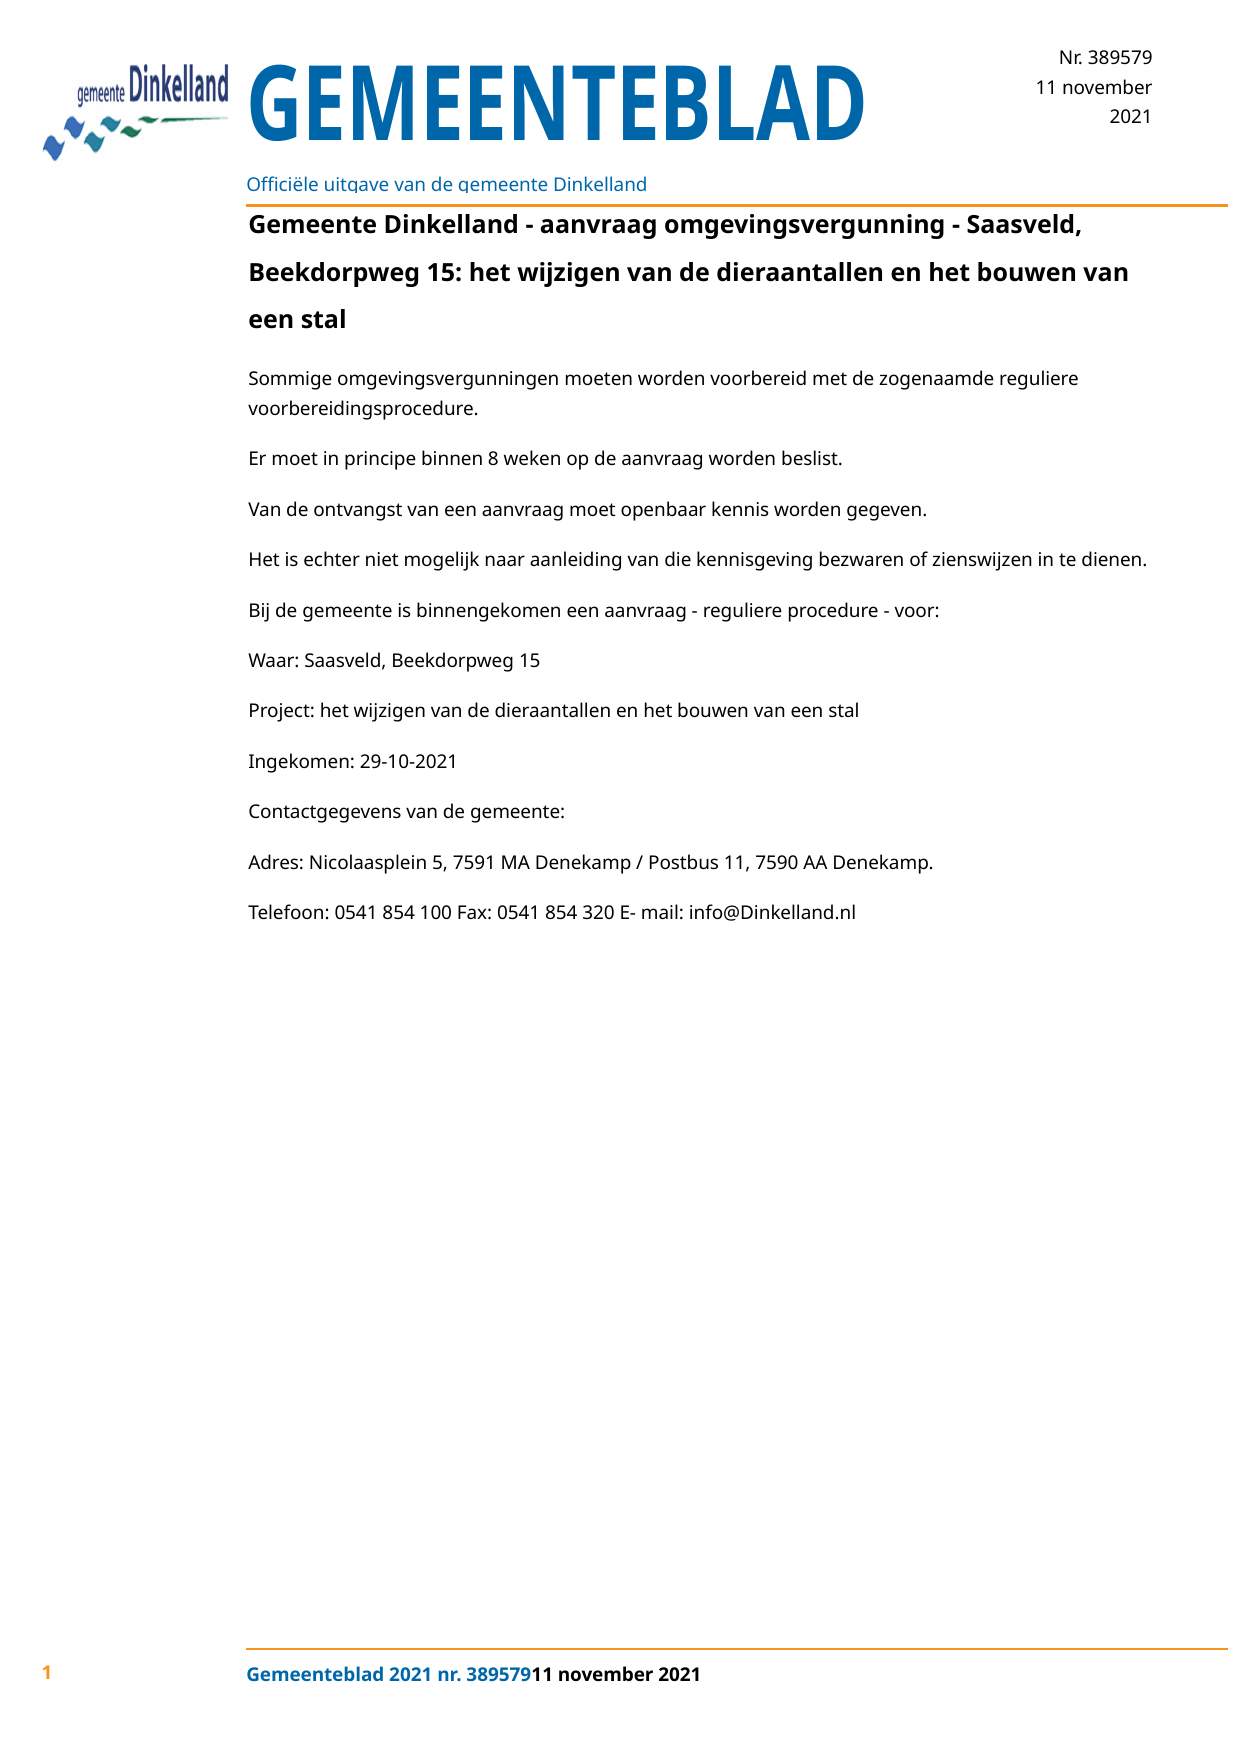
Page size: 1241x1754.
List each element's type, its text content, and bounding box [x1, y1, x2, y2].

text Het is echter niet mogelijk naar aanleiding van die kennisgeving bezwaren of zienswijzen in te dienen. [248, 546, 1152, 572]
text Adres: Nicolaasplein 5, 7591 MA Denekamp / Postbus 11, 7590 AA Denekamp. [248, 849, 1152, 874]
text Van de ontvangst van een aanvraag moet openbaar kennis worden gegeven. [248, 496, 1152, 522]
text Telefoon: 0541 854 100 Fax: 0541 854 320 E- mail: info@Dinkelland.nl [248, 899, 1152, 925]
text Sommige omgevingsvergunningen moeten worden voorbereid met de zogenaamde reguliere voorbereidingsprocedure. [248, 366, 1152, 421]
text Er moet in principe binnen 8 weken op de aanvraag worden beslist. [248, 446, 1152, 471]
text Project: het wijzigen van de dieraantallen en het bouwen van een stal [248, 698, 1152, 723]
text Gemeente Dinkelland - aanvraag omgevingsvergunning - Saasveld, Beekdorpweg 15: het wijzigen van de dieraantallen en het bouwen van een stal [248, 207, 1152, 336]
text Contactgegevens van de gemeente: [248, 798, 1152, 824]
text Waar: Saasveld, Beekdorpweg 15 [248, 647, 1152, 673]
text Ingekomen: 29-10-2021 [248, 748, 1152, 774]
picture [41, 47, 231, 172]
text Bij de gemeente is binnengekomen een aanvraag - reguliere procedure - voor: [248, 597, 1152, 622]
